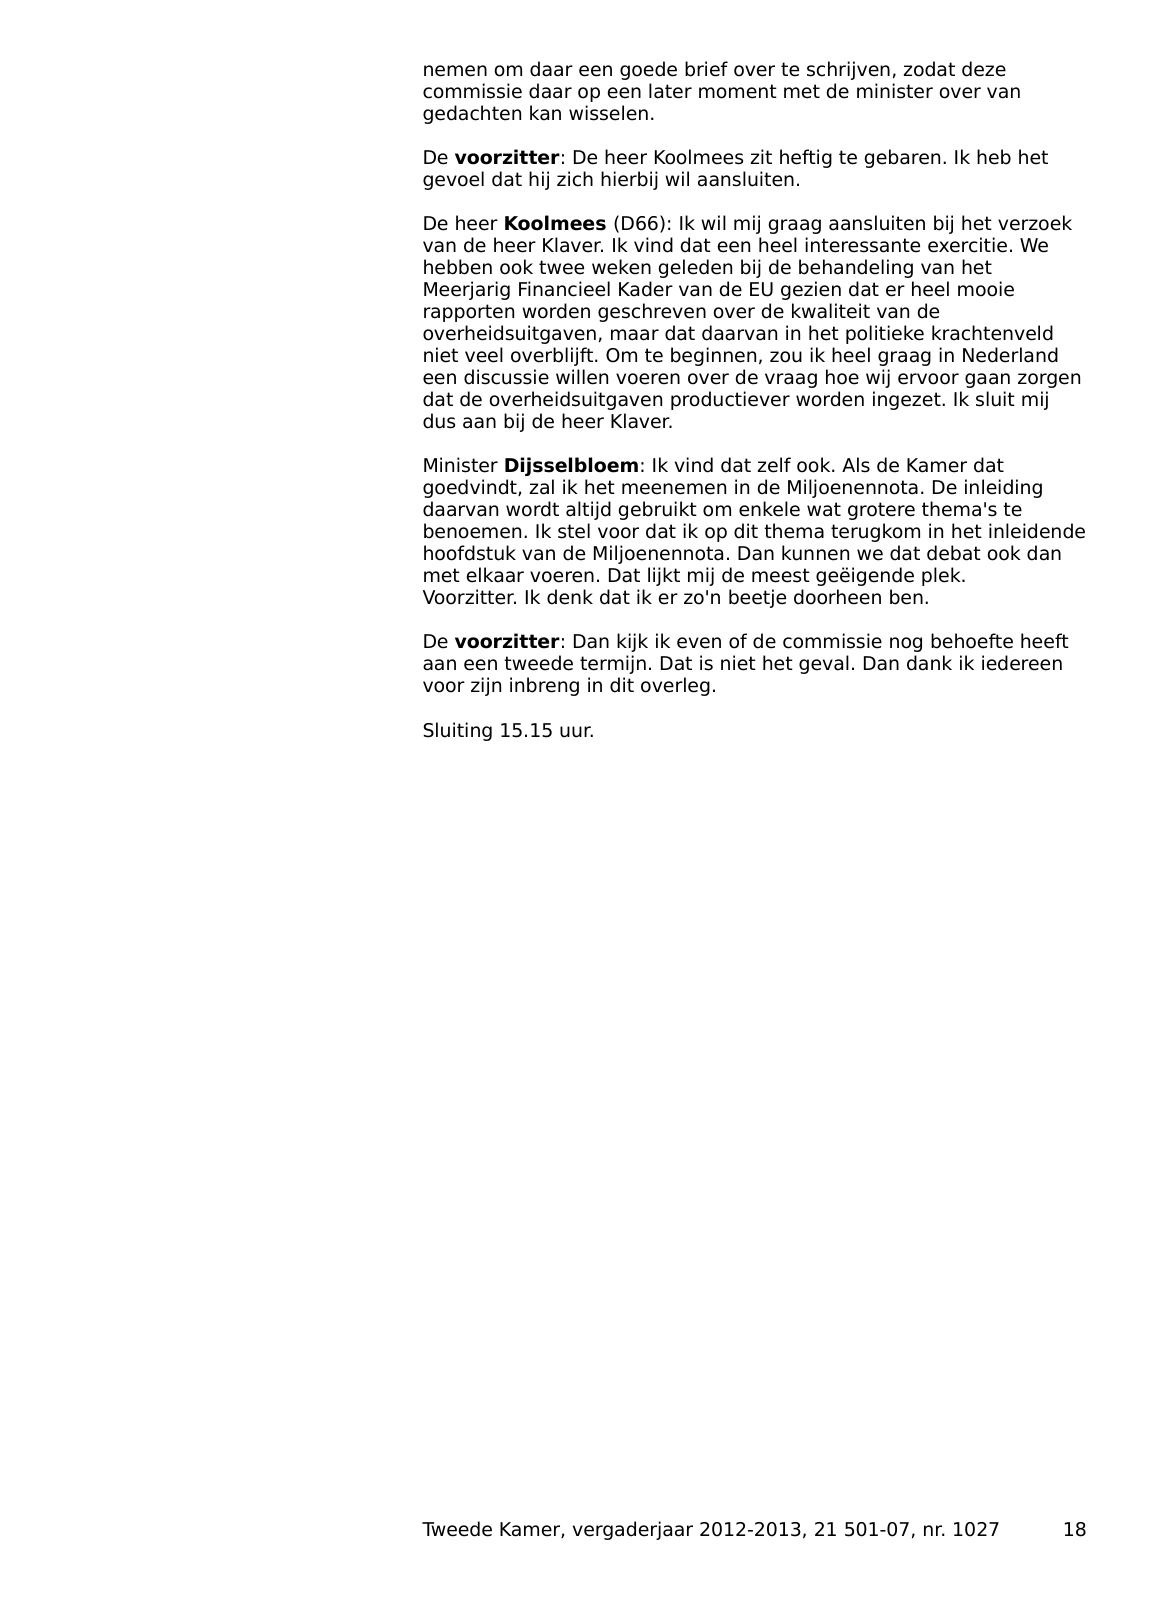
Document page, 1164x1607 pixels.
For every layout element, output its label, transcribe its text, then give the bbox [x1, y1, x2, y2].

text De voorzitter: De heer Koolmees zit heftig te gebaren. Ik heb het gevoel dat hij zich hierbij wil aansluiten. [422, 147, 1087, 191]
text Minister Dijsselbloem: Ik vind dat zelf ook. Als de Kamer dat goedvindt, zal ik het meenemen in de Miljoenennota. De inleiding daarvan wordt altijd gebruikt om enkele wat grotere thema's te benoemen. Ik stel voor dat ik op dit thema terugkom in het inleidende hoofdstuk van de Miljoenennota. Dan kunnen we dat debat ook dan met elkaar voeren. Dat lijkt mij de meest geëigende plek. [422, 455, 1087, 587]
text Voorzitter. Ik denk dat ik er zo'n beetje doorheen ben. [422, 587, 1087, 609]
text De heer Koolmees (D66): Ik wil mij graag aansluiten bij het verzoek van de heer Klaver. Ik vind dat een heel interessante exercitie. We hebben ook twee weken geleden bij de behandeling van het Meerjarig Financieel Kader van de EU gezien dat er heel mooie rapporten worden geschreven over de kwaliteit van de overheidsuitgaven, maar dat daarvan in het politieke krachtenveld niet veel overblijft. Om te beginnen, zou ik heel graag in Nederland een discussie willen voeren over de vraag hoe wij ervoor gaan zorgen dat de overheidsuitgaven productiever worden ingezet. Ik sluit mij dus aan bij de heer Klaver. [422, 213, 1087, 433]
text De voorzitter: Dan kijk ik even of de commissie nog behoefte heeft aan een tweede termijn. Dat is niet het geval. Dan dank ik iedereen voor zijn inbreng in dit overleg. [422, 631, 1087, 697]
text nemen om daar een goede brief over te schrijven, zodat deze commissie daar op een later moment met de minister over van gedachten kan wisselen. [422, 59, 1087, 125]
text Sluiting 15.15 uur. [422, 719, 1087, 741]
